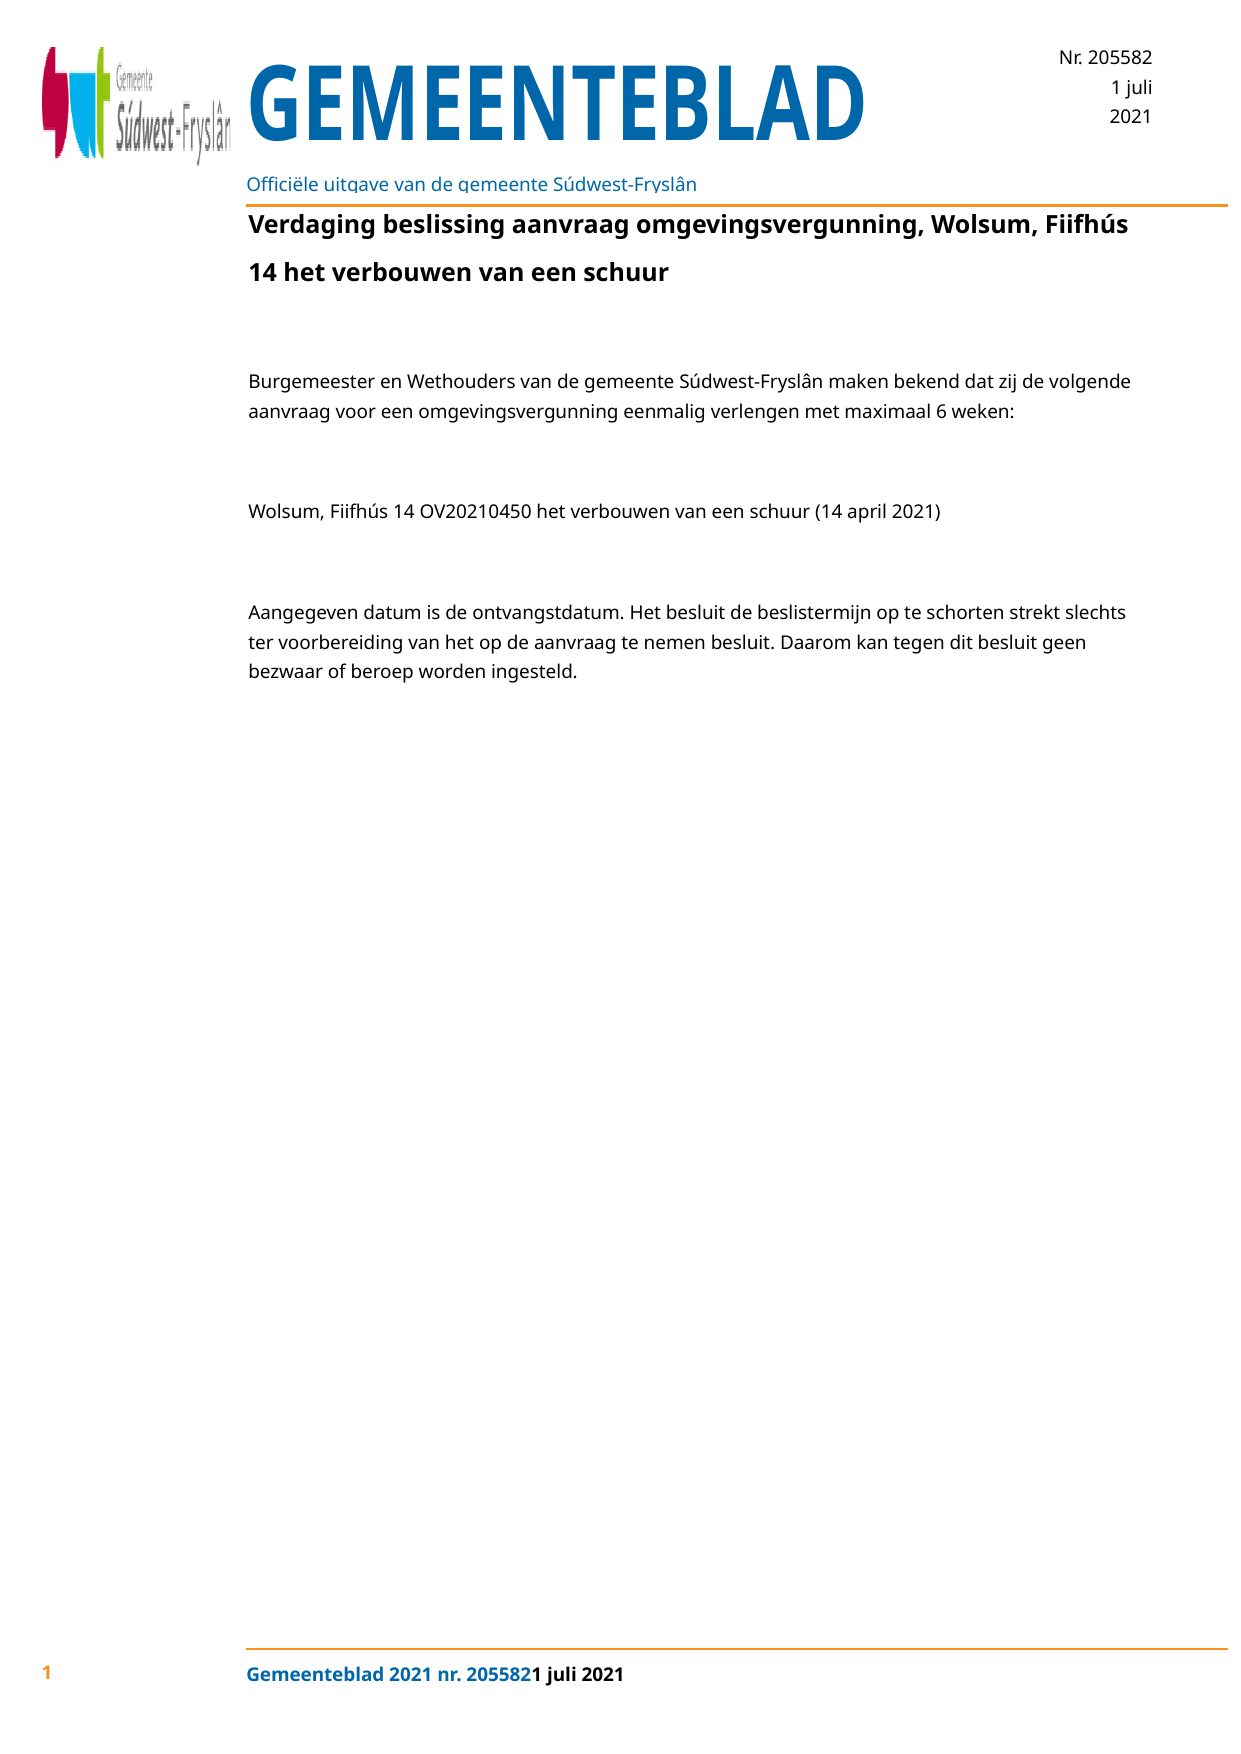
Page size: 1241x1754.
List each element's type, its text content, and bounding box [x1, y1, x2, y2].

picture [41, 47, 231, 172]
text Aangegeven datum is de ontvangstdatum. Het besluit de beslistermijn op te schorten strekt slechts ter voorbereiding van het op de aanvraag te nemen besluit. Daarom kan tegen dit besluit geen bezwaar of beroep worden ingesteld. [248, 599, 1152, 684]
text Wolsum, Fiifhús 14 OV20210450 het verbouwen van een schuur (14 april 2021) [248, 499, 1152, 524]
text Verdaging beslissing aanvraag omgevingsvergunning, Wolsum, Fiifhús 14 het verbouwen van een schuur [248, 207, 1152, 288]
text Burgemeester en Wethouders van de gemeente Súdwest-Fryslân maken bekend dat zij de volgende aanvraag voor een omgevingsvergunning eenmalig verlengen met maximaal 6 weken: [248, 368, 1152, 424]
